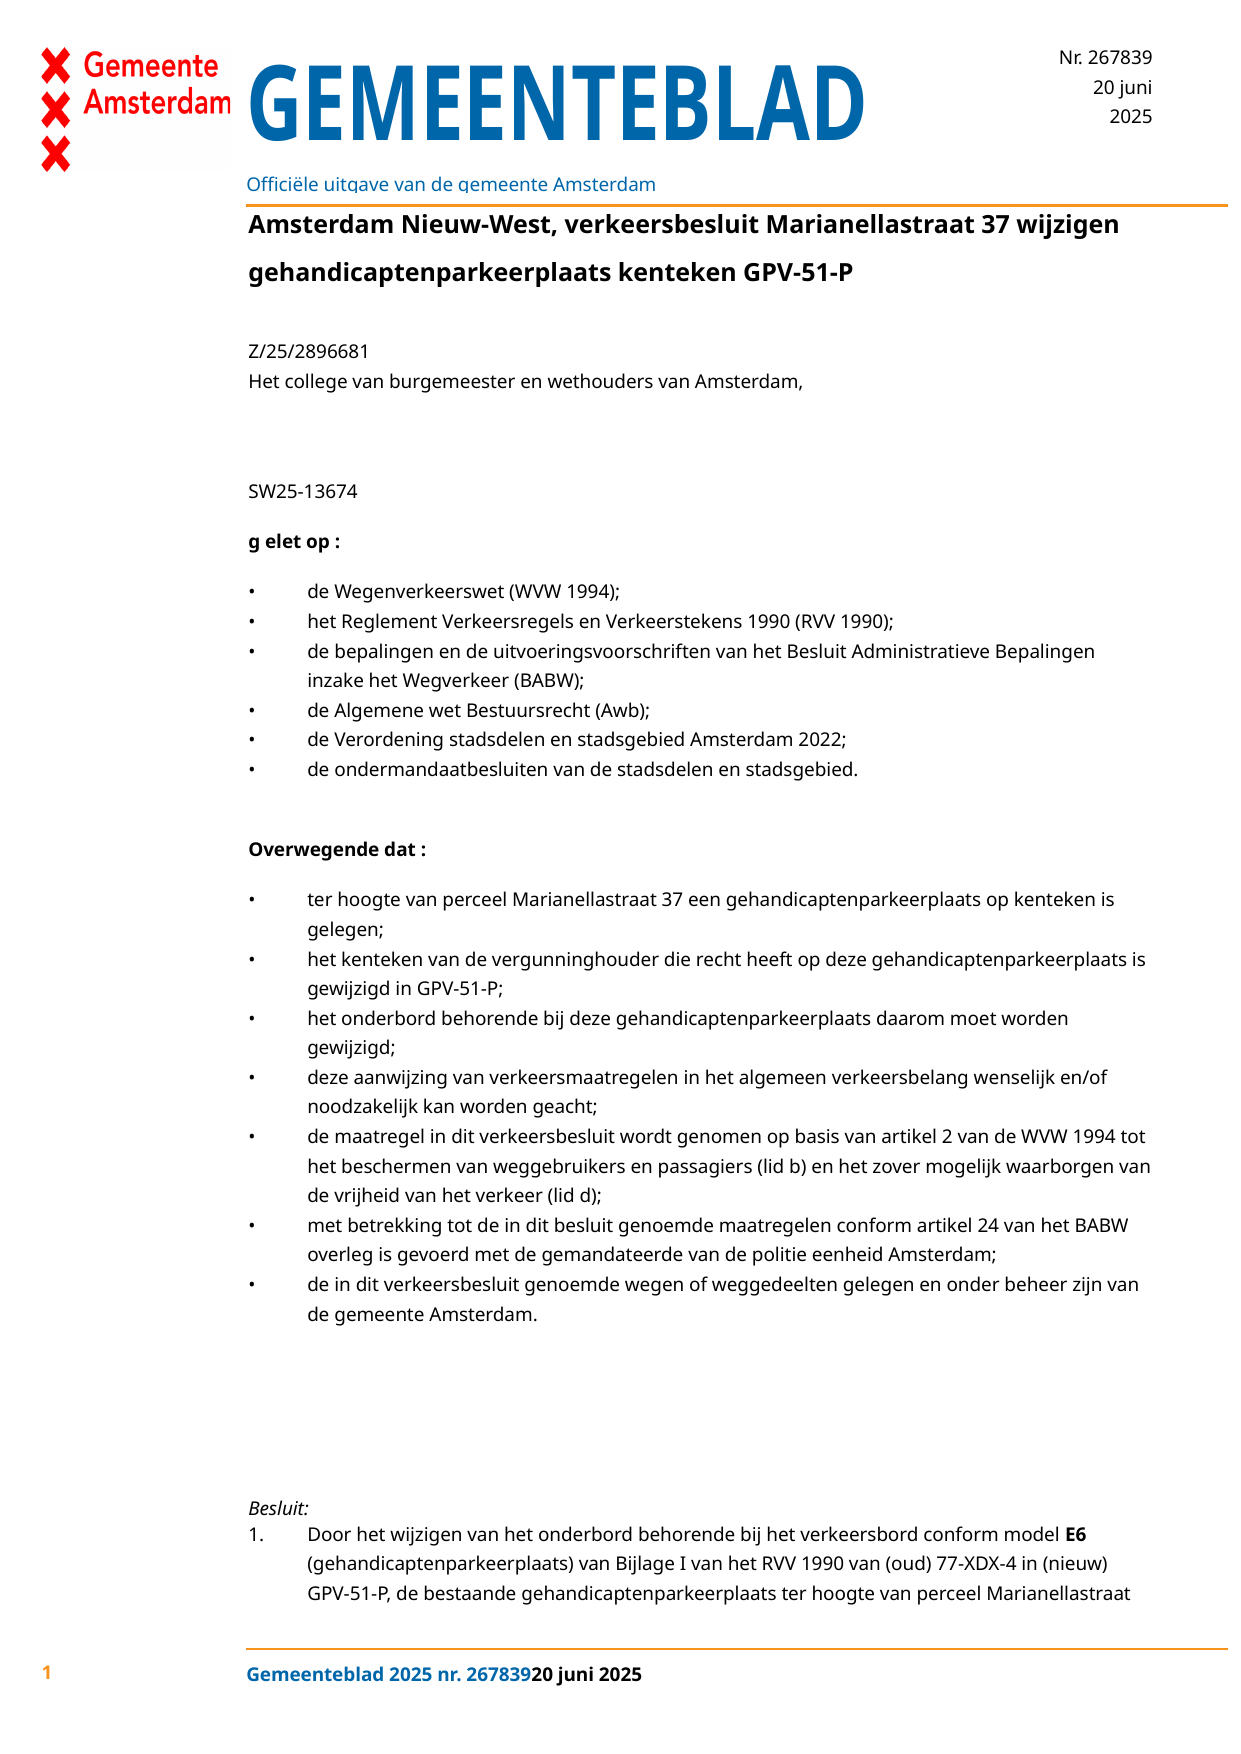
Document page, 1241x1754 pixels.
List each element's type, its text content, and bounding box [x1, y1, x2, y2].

text SW25-13674 [248, 478, 1152, 503]
list de in dit verkeersbesluit genoemde wegen of weggedeelten gelegen en onder beheer zijn van de gemeente Amsterdam. [248, 1271, 1152, 1326]
text g elet op : [248, 528, 1152, 554]
text Besluit: [248, 1495, 1152, 1521]
list de Algemene wet Bestuursrecht (Awb); [248, 697, 1152, 723]
list met betrekking tot de in dit besluit genoemde maatregelen conform artikel 24 van het BABW overleg is gevoerd met de gemandateerde van de politie eenheid Amsterdam; [248, 1212, 1152, 1267]
text Het college van burgemeester en wethouders van Amsterdam, [248, 368, 1152, 394]
list Door het wijzigen van het onderbord behorende bij het verkeersbord conform model E6 (gehandicaptenparkeerplaats) van Bijlage I van het RVV 1990 van (oud) 77-XDX-4 in (nieuw) GPV-51-P, de bestaande gehandicaptenparkeerplaats ter hoogte van perceel Marianellastraat [248, 1521, 1152, 1606]
list de bepalingen en de uitvoeringsvoorschriften van het Besluit Administratieve Bepalingen inzake het Wegverkeer (BABW); [248, 638, 1152, 693]
list deze aanwijzing van verkeersmaatregelen in het algemeen verkeersbelang wenselijk en/of noodzakelijk kan worden geacht; [248, 1064, 1152, 1119]
list het onderbord behorende bij deze gehandicaptenparkeerplaats daarom moet worden gewijzigd; [248, 1005, 1152, 1060]
text Z/25/2896681 [248, 339, 1152, 364]
list de maatregel in dit verkeersbesluit wordt genomen op basis van artikel 2 van de WVW 1994 tot het beschermen van weggebruikers en passagiers (lid b) en het zover mogelijk waarborgen van de vrijheid van het verkeer (lid d); [248, 1123, 1152, 1208]
list de ondermandaatbesluiten van de stadsdelen en stadsgebied. [248, 756, 1152, 782]
list het Reglement Verkeersregels en Verkeerstekens 1990 (RVV 1990); [248, 608, 1152, 634]
list de Wegenverkeerswet (WVW 1994); [248, 579, 1152, 604]
list ter hoogte van perceel Marianellastraat 37 een gehandicaptenparkeerplaats op kenteken is gelegen; [248, 887, 1152, 942]
text Overwegende dat : [248, 836, 1152, 862]
list de Verordening stadsdelen en stadsgebied Amsterdam 2022; [248, 727, 1152, 752]
list het kenteken van de vergunninghouder die recht heeft op deze gehandicaptenparkeerplaats is gewijzigd in GPV-51-P; [248, 946, 1152, 1001]
picture [41, 47, 231, 172]
text Amsterdam Nieuw-West, verkeersbesluit Marianellastraat 37 wijzigen gehandicaptenparkeerplaats kenteken GPV-51-P [248, 207, 1152, 288]
